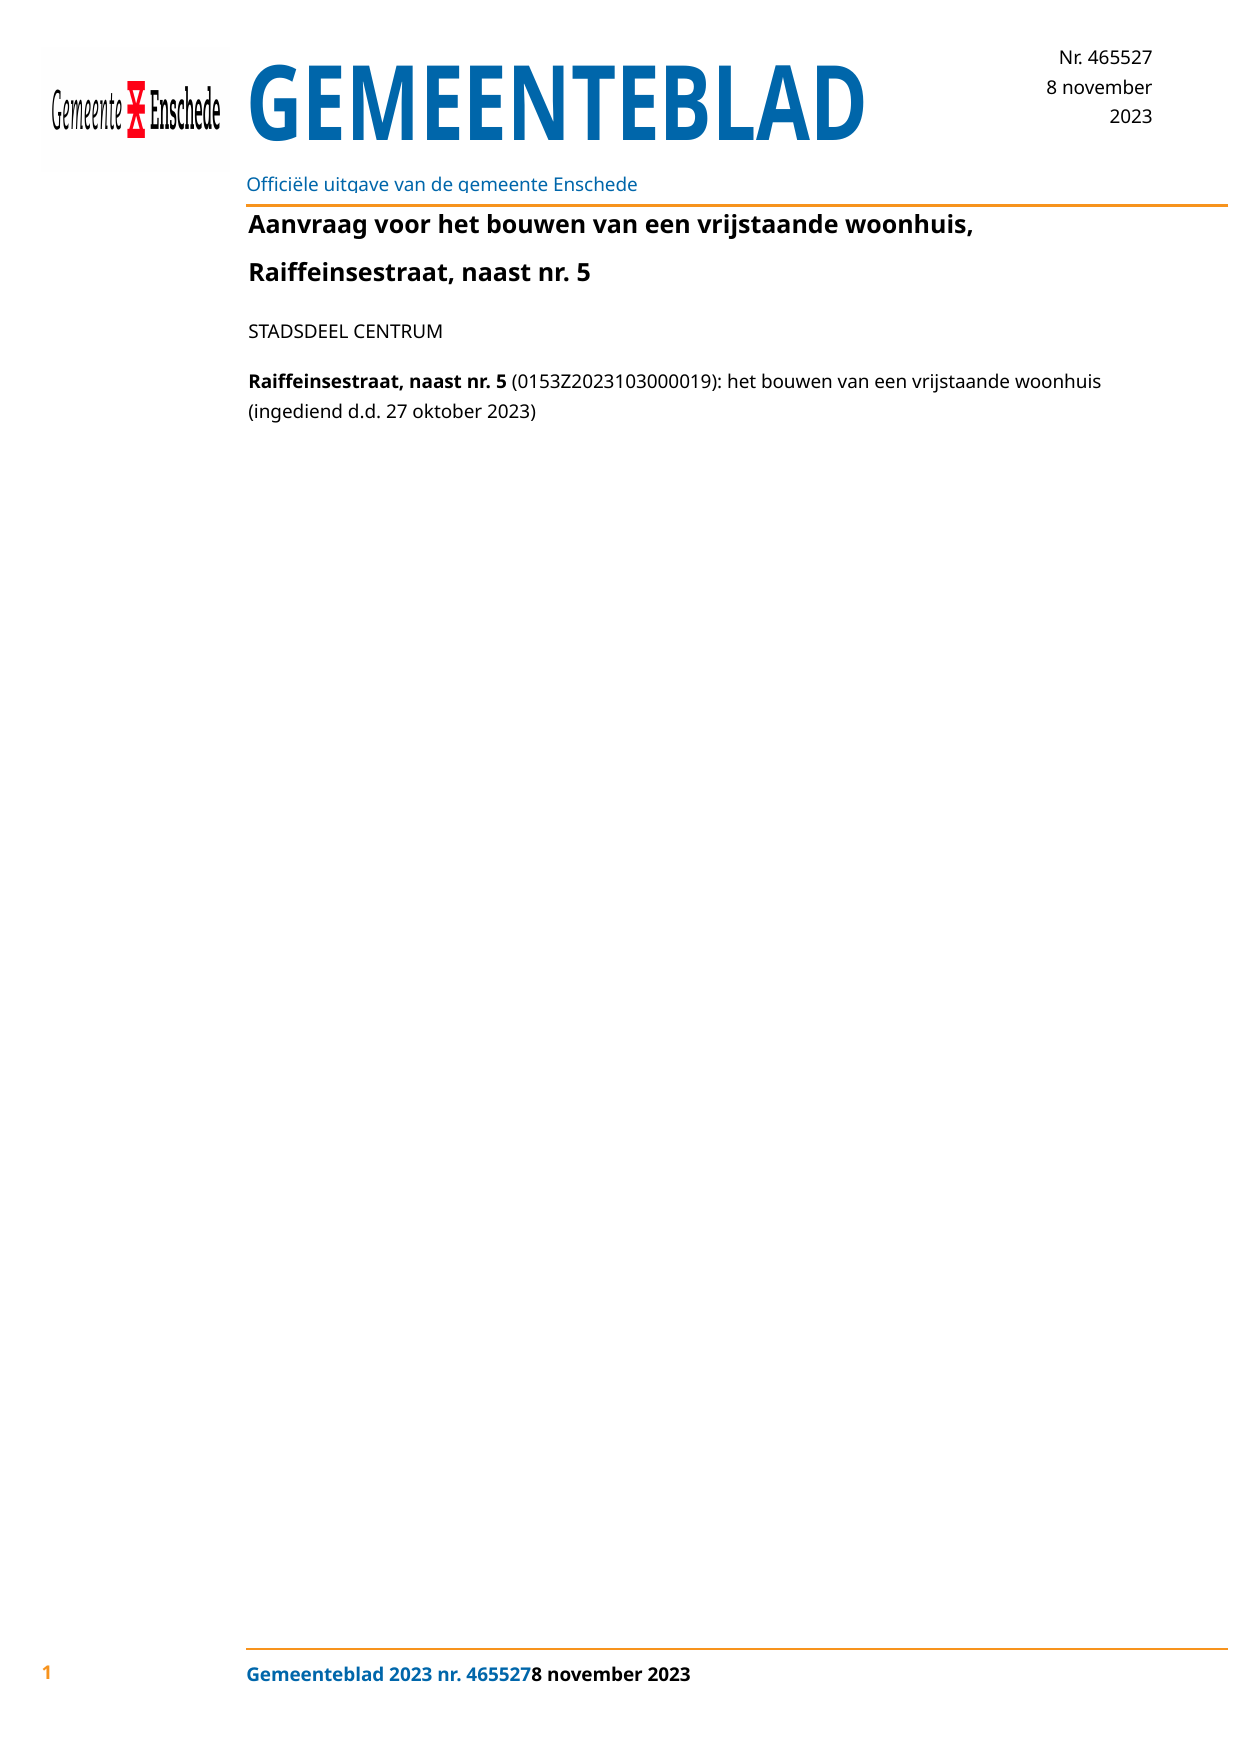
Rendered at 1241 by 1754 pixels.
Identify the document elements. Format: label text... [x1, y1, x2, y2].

text Raiffeinsestraat, naast nr. 5 (0153Z2023103000019): het bouwen van een vrijstaande woonhuis (ingediend d.d. 27 oktober 2023) [248, 368, 1152, 424]
text Aanvraag voor het bouwen van een vrijstaande woonhuis, Raiffeinsestraat, naast nr. 5 [248, 207, 1152, 288]
text STADSDEEL CENTRUM [248, 318, 1152, 344]
picture [41, 47, 231, 172]
